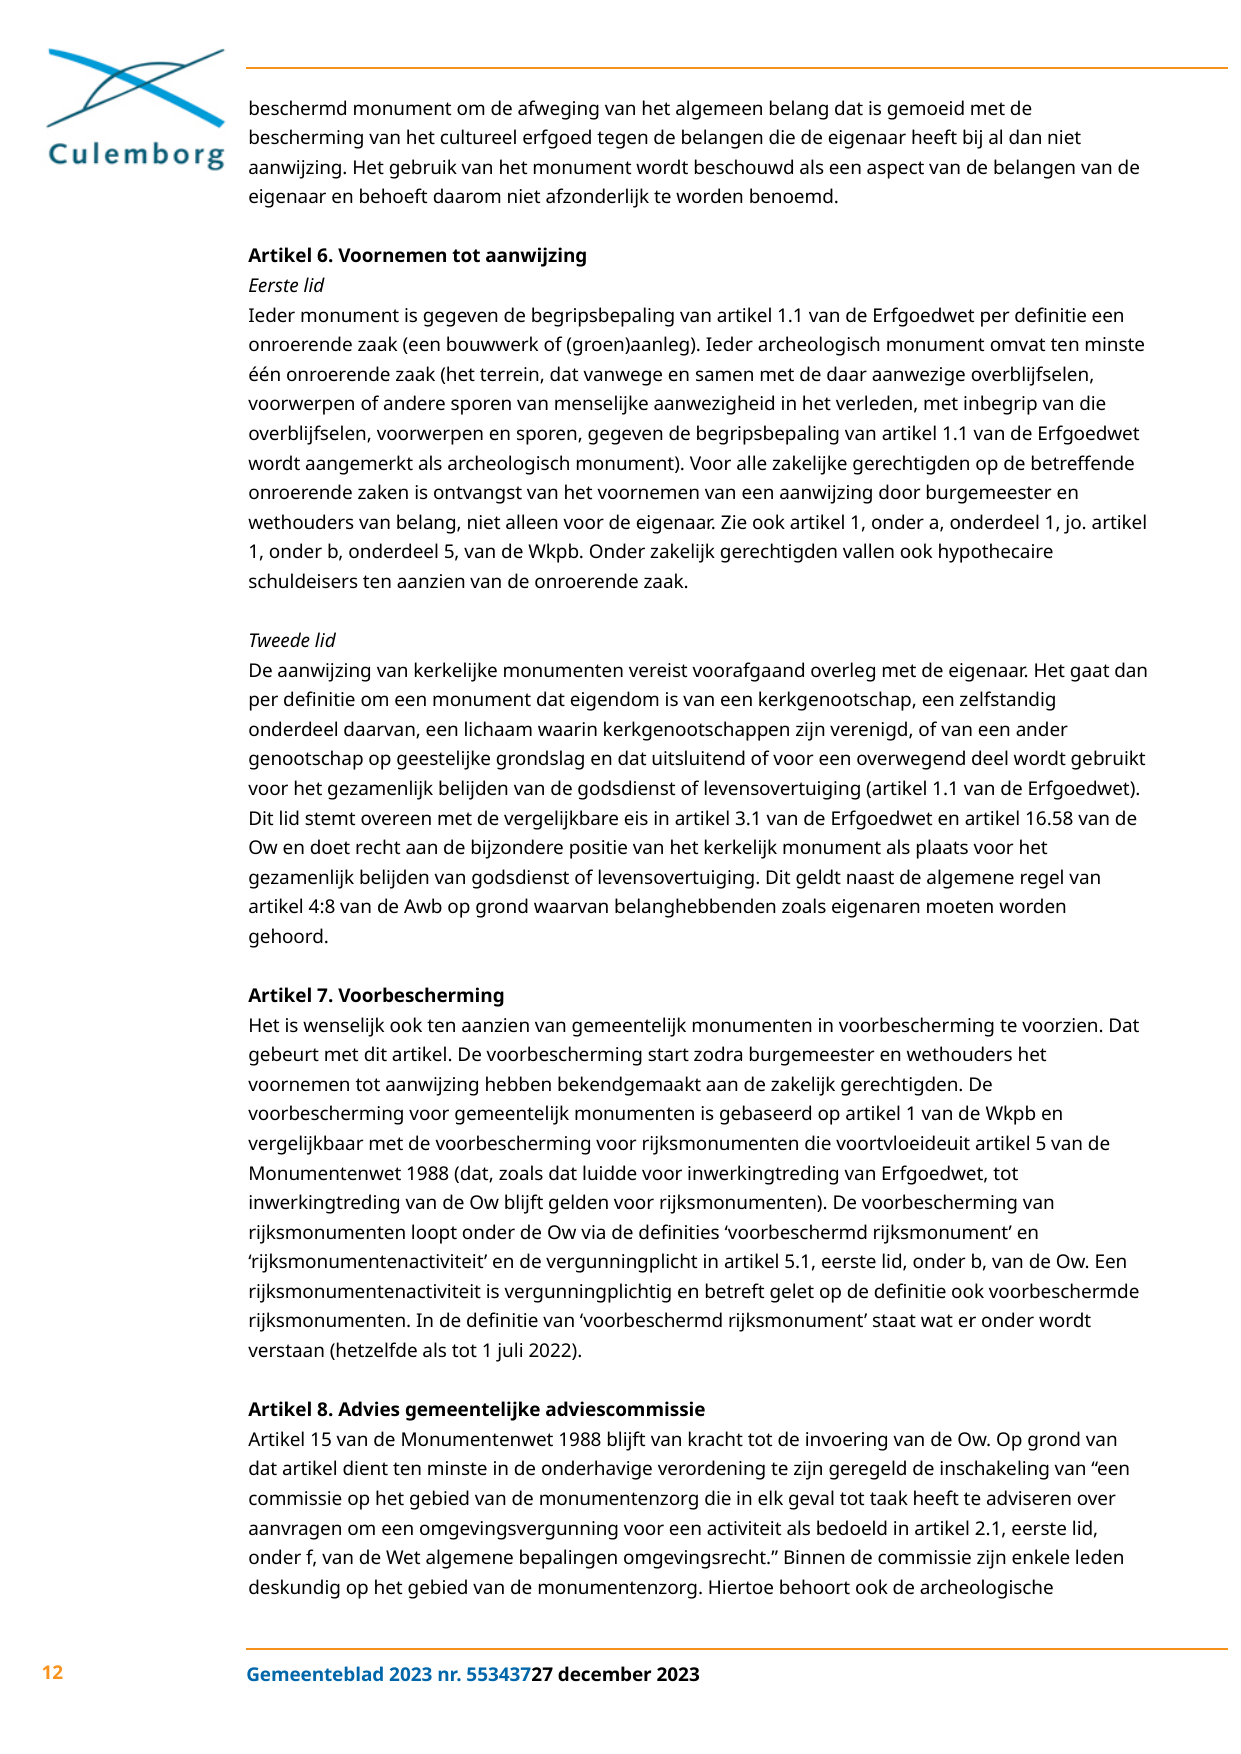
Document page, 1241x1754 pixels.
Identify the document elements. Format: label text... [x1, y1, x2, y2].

text Ieder monument is gegeven de begripsbepaling van artikel 1.1 van de Erfgoedwet per definitie een onroerende zaak (een bouwwerk of (groen)aanleg). Ieder archeologisch monument omvat ten minste één onroerende zaak (het terrein, dat vanwege en samen met de daar aanwezige overblijfselen, voorwerpen of andere sporen van menselijke aanwezigheid in het verleden, met inbegrip van die overblijfselen, voorwerpen en sporen, gegeven de begripsbepaling van artikel 1.1 van de Erfgoedwet wordt aangemerkt als archeologisch monument). Voor alle zakelijke gerechtigden op de betreffende onroerende zaken is ontvangst van het voornemen van een aanwijzing door burgemeester en wethouders van belang, niet alleen voor de eigenaar. Zie ook artikel 1, onder a, onderdeel 1, jo. artikel 1, onder b, onderdeel 5, van de Wkpb. Onder zakelijk gerechtigden vallen ook hypothecaire schuldeisers ten aanzien van de onroerende zaak. [248, 302, 1152, 594]
text De aanwijzing van kerkelijke monumenten vereist voorafgaand overleg met de eigenaar. Het gaat dan per definitie om een monument dat eigendom is van een kerkgenootschap, een zelfstandig onderdeel daarvan, een lichaam waarin kerkgenootschappen zijn verenigd, of van een ander genootschap op geestelijke grondslag en dat uitsluitend of voor een overwegend deel wordt gebruikt voor het gezamenlijk belijden van de godsdienst of levensovertuiging (artikel 1.1 van de Erfgoedwet). Dit lid stemt overeen met de vergelijkbare eis in artikel 3.1 van de Erfgoedwet en artikel 16.58 van de Ow en doet recht aan de bijzondere positie van het kerkelijk monument als plaats voor het gezamenlijk belijden van godsdienst of levensovertuiging. Dit geldt naast de algemene regel van artikel 4:8 van de Awb op grond waarvan belanghebbenden zoals eigenaren moeten worden gehoord. [248, 657, 1152, 949]
text Artikel 7. Voorbescherming [248, 982, 1152, 1008]
picture [41, 47, 231, 172]
text Eerste lid [248, 272, 1152, 298]
text Artikel 8. Advies gemeentelijke adviescommissie [248, 1396, 1152, 1422]
text beschermd monument om de afweging van het algemeen belang dat is gemoeid met de bescherming van het cultureel erfgoed tegen de belangen die de eigenaar heeft bij al dan niet aanwijzing. Het gebruik van het monument wordt beschouwd als een aspect van de belangen van de eigenaar en behoeft daarom niet afzonderlijk te worden benoemd. [248, 95, 1152, 209]
text Tweede lid [248, 627, 1152, 653]
text Artikel 6. Voornemen tot aanwijzing [248, 243, 1152, 268]
text Artikel 15 van de Monumentenwet 1988 blijft van kracht tot de invoering van de Ow. Op grond van dat artikel dient ten minste in de onderhavige verordening te zijn geregeld de inschakeling van “een commissie op het gebied van de monumentenzorg die in elk geval tot taak heeft te adviseren over aanvragen om een omgevingsvergunning voor een activiteit als bedoeld in artikel 2.1, eerste lid, onder f, van de Wet algemene bepalingen omgevingsrecht.” Binnen de commissie zijn enkele leden deskundig op het gebied van de monumentenzorg. Hiertoe behoort ook de archeologische [248, 1426, 1152, 1600]
text Het is wenselijk ook ten aanzien van gemeentelijk monumenten in voorbescherming te voorzien. Dat gebeurt met dit artikel. De voorbescherming start zodra burgemeester en wethouders het voornemen tot aanwijzing hebben bekendgemaakt aan de zakelijk gerechtigden. De voorbescherming voor gemeentelijk monumenten is gebaseerd op artikel 1 van de Wkpb en vergelijkbaar met de voorbescherming voor rijksmonumenten die voortvloeideuit artikel 5 van de Monumentenwet 1988 (dat, zoals dat luidde voor inwerkingtreding van Erfgoedwet, tot inwerkingtreding van de Ow blijft gelden voor rijksmonumenten). De voorbescherming van rijksmonumenten loopt onder de Ow via de definities ‘voorbeschermd rijksmonument’ en ‘rijksmonumentenactiviteit’ en de vergunningplicht in artikel 5.1, eerste lid, onder b, van de Ow. Een rijksmonumentenactiviteit is vergunningplichtig en betreft gelet op de definitie ook voorbeschermde rijksmonumenten. In de definitie van ‘voorbeschermd rijksmonument’ staat wat er onder wordt verstaan (hetzelfde als tot 1 juli 2022). [248, 1012, 1152, 1363]
